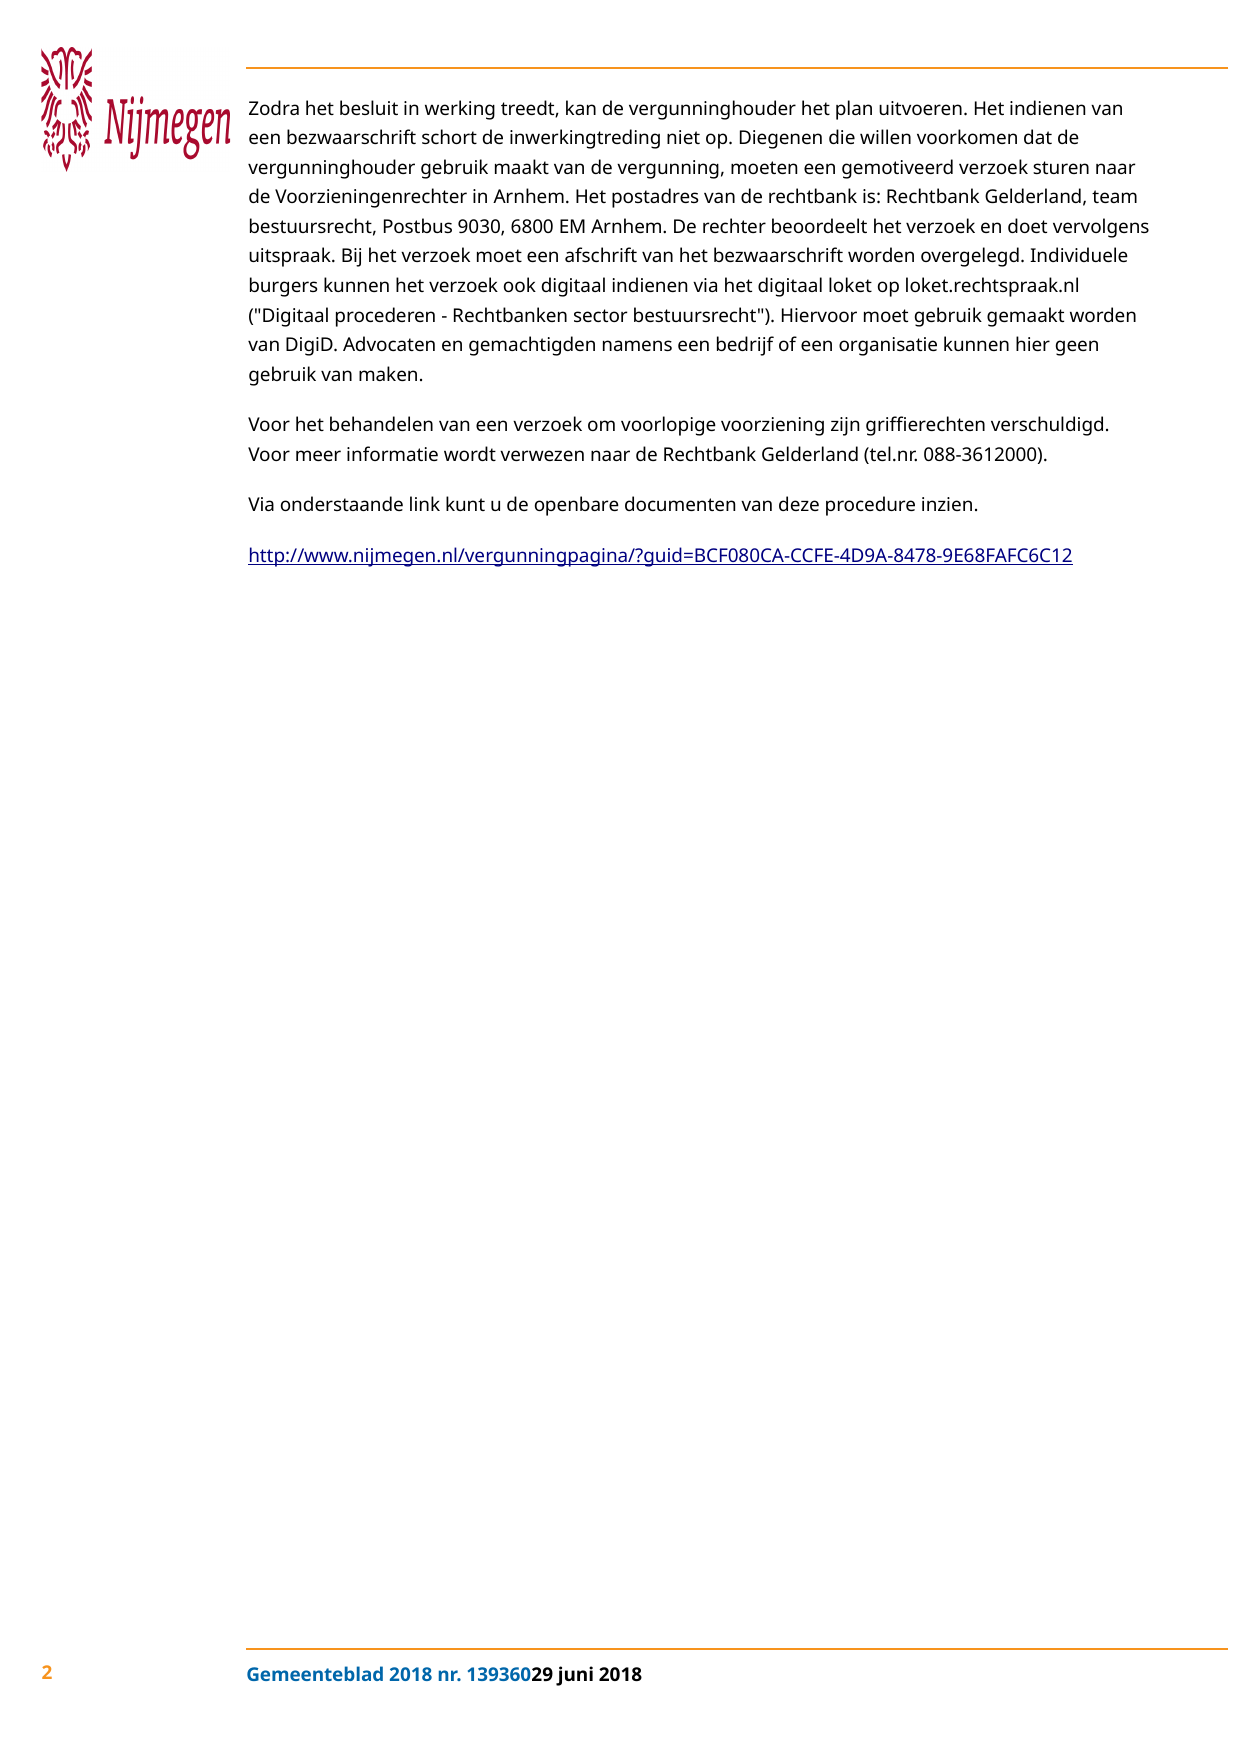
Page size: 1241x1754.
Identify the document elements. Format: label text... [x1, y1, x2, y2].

text Zodra het besluit in werking treedt, kan de vergunninghouder het plan uitvoeren. Het indienen van een bezwaarschrift schort de inwerkingtreding niet op. Diegenen die willen voorkomen dat de vergunninghouder gebruik maakt van de vergunning, moeten een gemotiveerd verzoek sturen naar de Voorzieningenrechter in Arnhem. Het postadres van de rechtbank is: Rechtbank Gelderland, team bestuursrecht, Postbus 9030, 6800 EM Arnhem. De rechter beoordeelt het verzoek en doet vervolgens uitspraak. Bij het verzoek moet een afschrift van het bezwaarschrift worden overgelegd. Individuele burgers kunnen het verzoek ook digitaal indienen via het digitaal loket op loket.rechtspraak.nl ("Digitaal procederen - Rechtbanken sector bestuursrecht"). Hiervoor moet gebruik gemaakt worden van DigiD. Advocaten en gemachtigden namens een bedrijf of een organisatie kunnen hier geen gebruik van maken. [248, 95, 1152, 387]
text Voor het behandelen van een verzoek om voorlopige voorziening zijn griffierechten verschuldigd. Voor meer informatie wordt verwezen naar de Rechtbank Gelderland (tel.nr. 088-3612000). [248, 411, 1152, 467]
picture [41, 47, 231, 172]
text http://www.nijmegen.nl/vergunningpagina/?guid=BCF080CA-CCFE-4D9A-8478-9E68FAFC6C12 [248, 542, 1152, 568]
text Via onderstaande link kunt u de openbare documenten van deze procedure inzien. [248, 491, 1152, 517]
